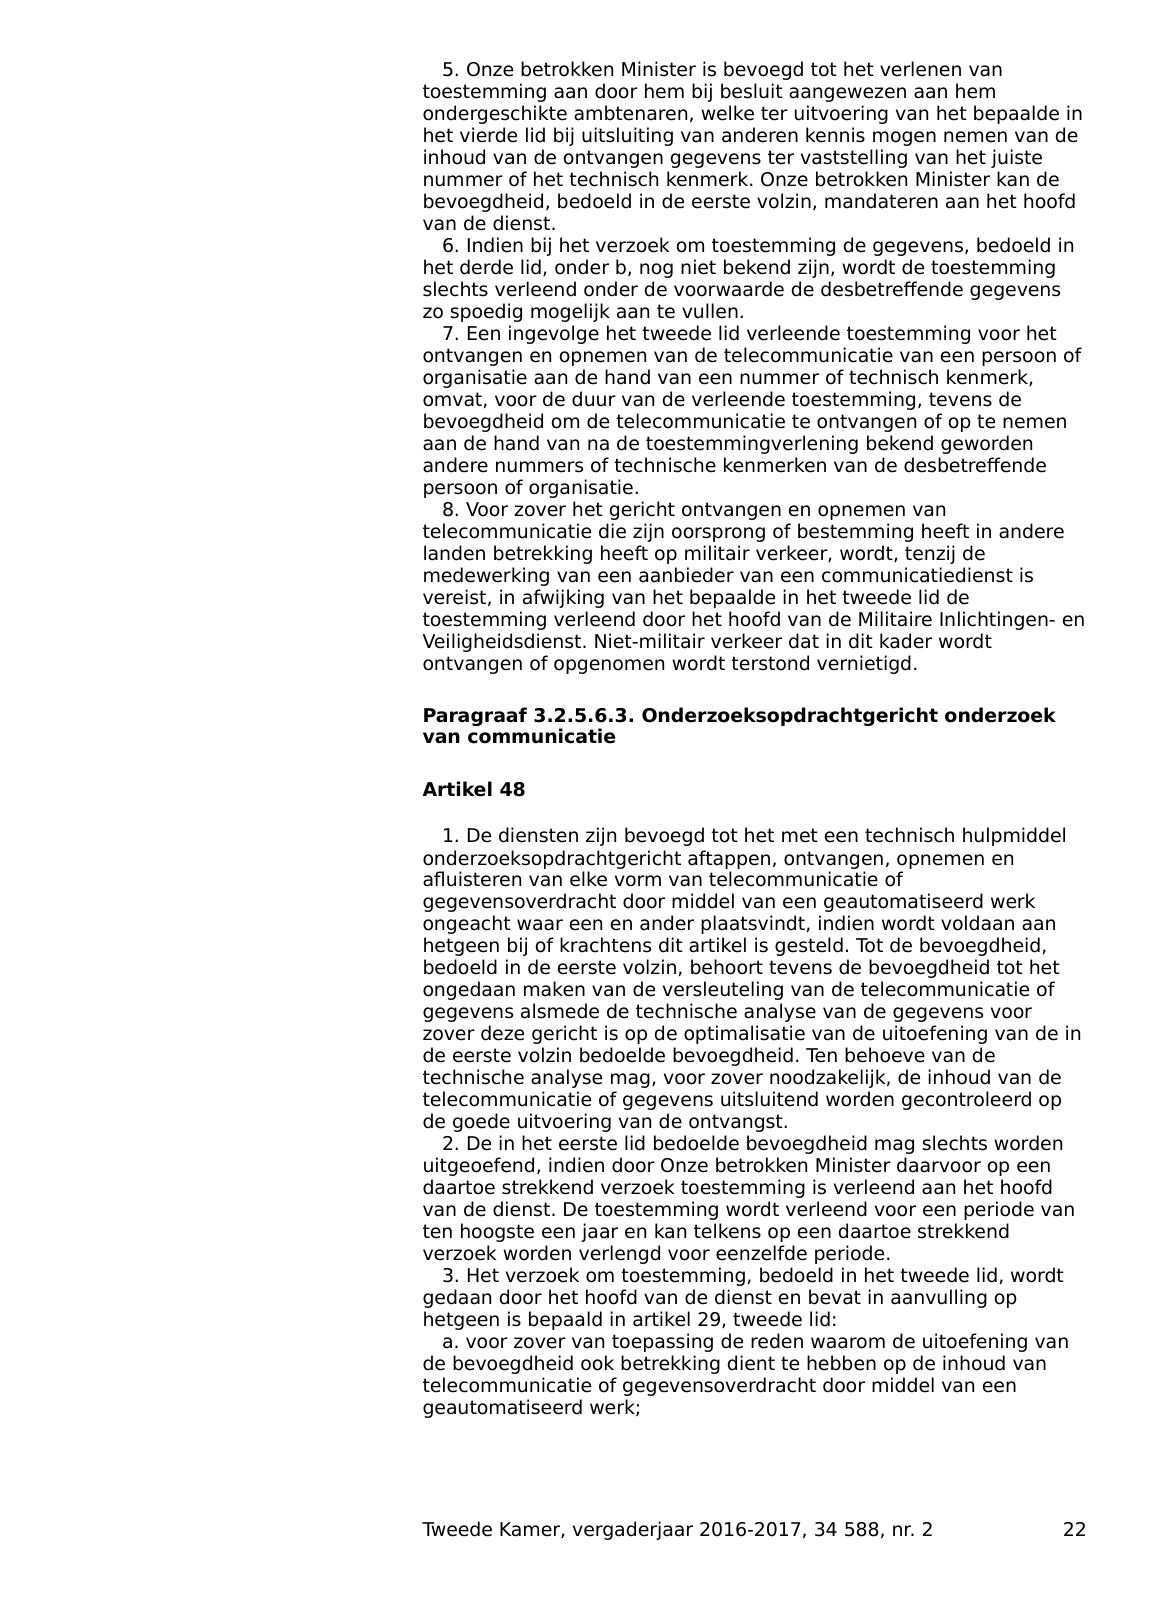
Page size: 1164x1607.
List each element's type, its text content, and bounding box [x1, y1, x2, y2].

text 7. Een ingevolge het tweede lid verleende toestemming voor het ontvangen en opnemen van de telecommunicatie van een persoon of organisatie aan de hand van een nummer of technisch kenmerk, omvat, voor de duur van de verleende toestemming, tevens de bevoegdheid om de telecommunicatie te ontvangen of op te nemen aan de hand van na de toestemmingverlening bekend geworden andere nummers of technische kenmerken van de desbetreffende persoon of organisatie. [422, 323, 1087, 499]
text 3. Het verzoek om toestemming, bedoeld in het tweede lid, wordt gedaan door het hoofd van de dienst en bevat in aanvulling op hetgeen is bepaald in artikel 29, tweede lid: [422, 1265, 1087, 1331]
subtitle Artikel 48 [422, 778, 1087, 800]
text a. voor zover van toepassing de reden waarom de uitoefening van de bevoegdheid ook betrekking dient te hebben op de inhoud van telecommunicatie of gegevensoverdracht door middel van een geautomatiseerd werk; [422, 1331, 1087, 1419]
text 6. Indien bij het verzoek om toestemming de gegevens, bedoeld in het derde lid, onder b, nog niet bekend zijn, wordt de toestemming slechts verleend onder de voorwaarde de desbetreffende gegevens zo spoedig mogelijk aan te vullen. [422, 235, 1087, 323]
text 2. De in het eerste lid bedoelde bevoegdheid mag slechts worden uitgeoefend, indien door Onze betrokken Minister daarvoor op een daartoe strekkend verzoek toestemming is verleend aan het hoofd van de dienst. De toestemming wordt verleend voor een periode van ten hoogste een jaar en kan telkens op een daartoe strekkend verzoek worden verlengd voor eenzelfde periode. [422, 1133, 1087, 1265]
text 8. Voor zover het gericht ontvangen en opnemen van telecommunicatie die zijn oorsprong of bestemming heeft in andere landen betrekking heeft op militair verkeer, wordt, tenzij de medewerking van een aanbieder van een communicatiedienst is vereist, in afwijking van het bepaalde in het tweede lid de toestemming verleend door het hoofd van de Militaire Inlichtingen- en Veiligheidsdienst. Niet-militair verkeer dat in dit kader wordt ontvangen of opgenomen wordt terstond vernietigd. [422, 499, 1087, 674]
text 1. De diensten zijn bevoegd tot het met een technisch hulpmiddel onderzoeksopdrachtgericht aftappen, ontvangen, opnemen en afluisteren van elke vorm van telecommunicatie of gegevensoverdracht door middel van een geautomatiseerd werk ongeacht waar een en ander plaatsvindt, indien wordt voldaan aan hetgeen bij of krachtens dit artikel is gesteld. Tot de bevoegdheid, bedoeld in de eerste volzin, behoort tevens de bevoegdheid tot het ongedaan maken van de versleuteling van de telecommunicatie of gegevens alsmede de technische analyse van de gegevens voor zover deze gericht is op de optimalisatie van de uitoefening van de in de eerste volzin bedoelde bevoegdheid. Ten behoeve van de technische analyse mag, voor zover noodzakelijk, de inhoud van de telecommunicatie of gegevens uitsluitend worden gecontroleerd op de goede uitvoering van de ontvangst. [422, 825, 1087, 1133]
subtitle Paragraaf 3.2.5.6.3. Onderzoeksopdrachtgericht onderzoek van communicatie [422, 704, 1087, 748]
text 5. Onze betrokken Minister is bevoegd tot het verlenen van toestemming aan door hem bij besluit aangewezen aan hem ondergeschikte ambtenaren, welke ter uitvoering van het bepaalde in het vierde lid bij uitsluiting van anderen kennis mogen nemen van de inhoud van de ontvangen gegevens ter vaststelling van het juiste nummer of het technisch kenmerk. Onze betrokken Minister kan de bevoegdheid, bedoeld in de eerste volzin, mandateren aan het hoofd van de dienst. [422, 59, 1087, 235]
